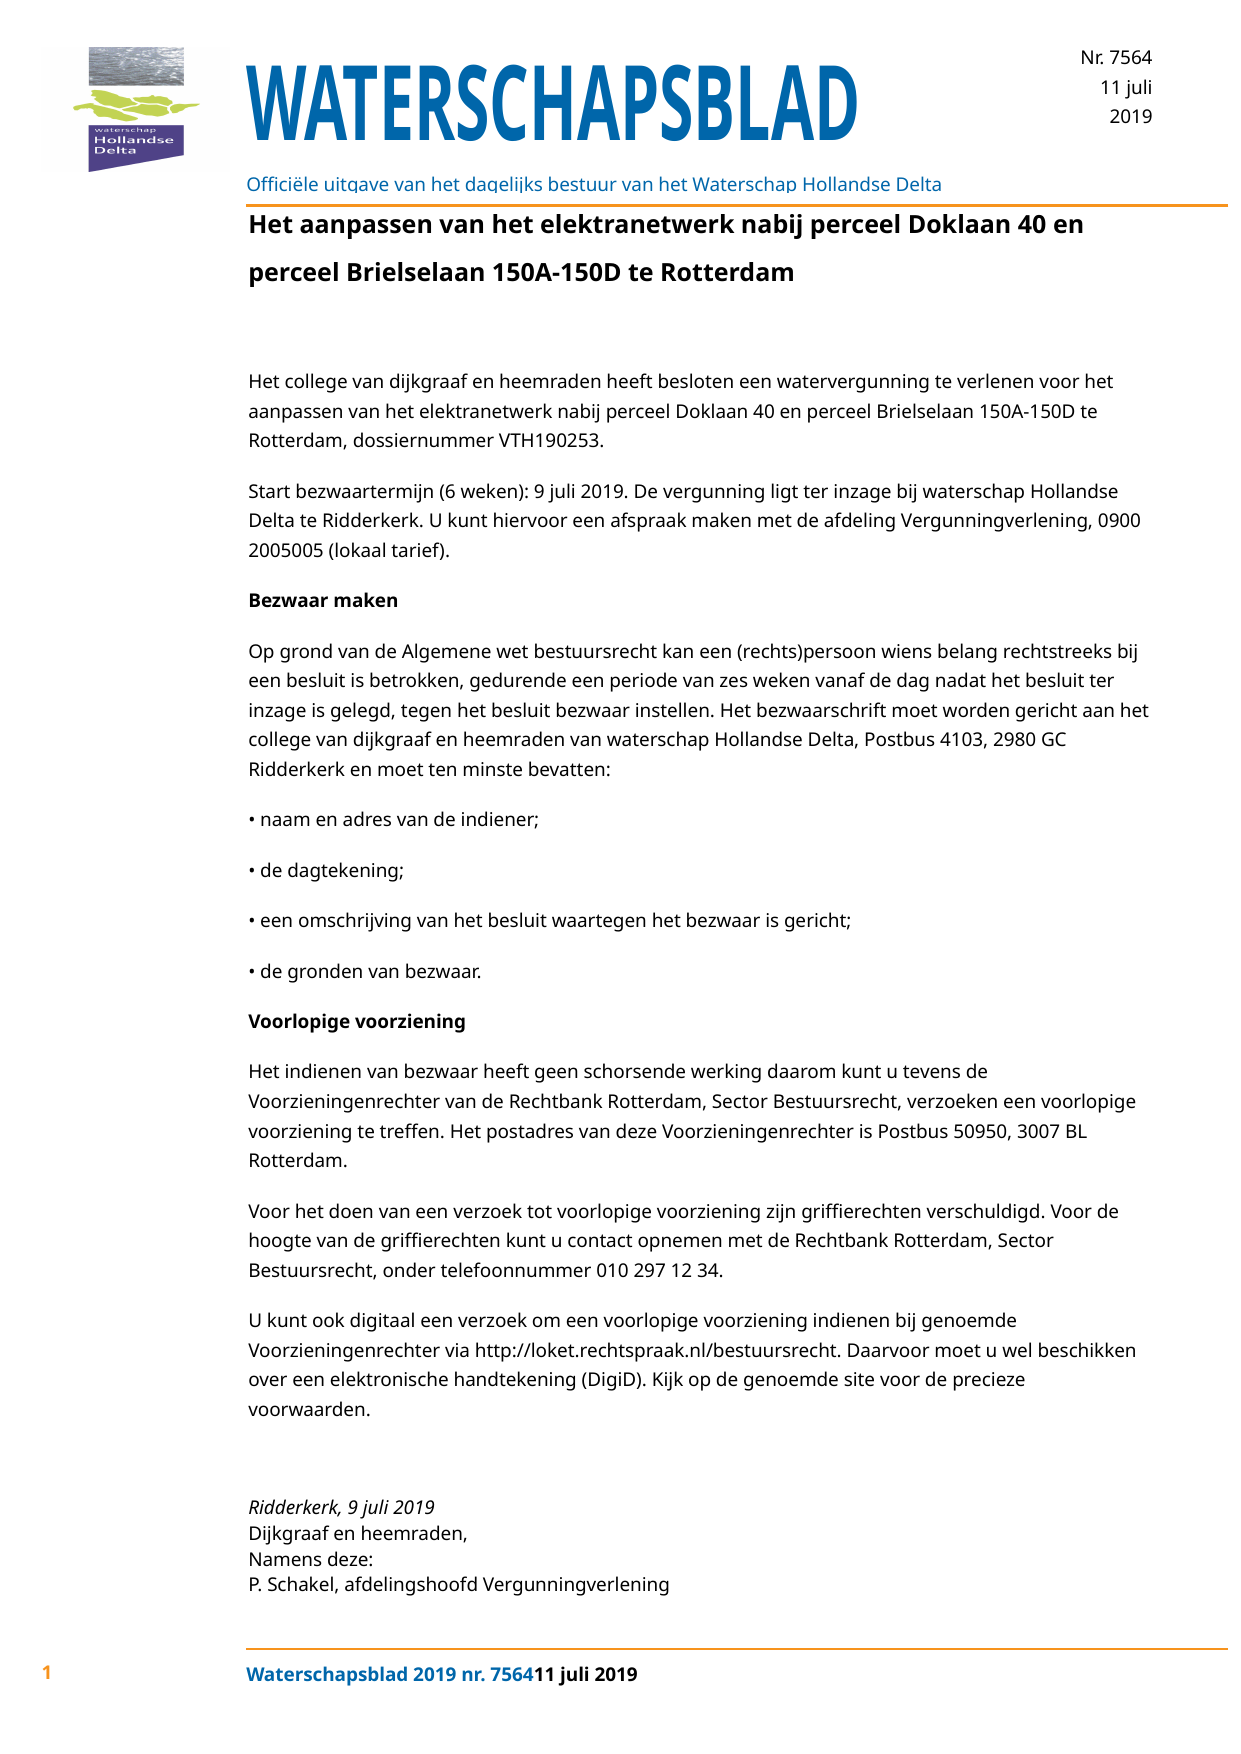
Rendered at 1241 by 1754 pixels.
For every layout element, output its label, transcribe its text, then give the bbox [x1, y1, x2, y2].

text • een omschrijving van het besluit waartegen het bezwaar is gericht; [248, 907, 1152, 933]
text • de gronden van bezwaar. [248, 958, 1152, 984]
text P. Schakel, afdelingshoofd Vergunningverlening [248, 1572, 1152, 1597]
text • naam en adres van de indiener; [248, 807, 1152, 832]
text Namens deze: [248, 1546, 1152, 1572]
text Voor het doen van een verzoek tot voorlopige voorziening zijn griffierechten verschuldigd. Voor de hoogte van de griffierechten kunt u contact opnemen met de Rechtbank Rotterdam, Sector Bestuursrecht, onder telefoonnummer 010 297 12 34. [248, 1198, 1152, 1283]
text Het aanpassen van het elektranetwerk nabij perceel Doklaan 40 en perceel Brielselaan 150A-150D te Rotterdam [248, 207, 1152, 288]
text Bezwaar maken [248, 587, 1152, 613]
text Start bezwaartermijn (6 weken): 9 juli 2019. De vergunning ligt ter inzage bij waterschap Hollandse Delta te Ridderkerk. U kunt hiervoor een afspraak maken met de afdeling Vergunningverlening, 0900 2005005 (lokaal tarief). [248, 478, 1152, 563]
text Het college van dijkgraaf en heemraden heeft besloten een watervergunning te verlenen voor het aanpassen van het elektranetwerk nabij perceel Doklaan 40 en perceel Brielselaan 150A-150D te Rotterdam, dossiernummer VTH190253. [248, 368, 1152, 453]
text Op grond van de Algemene wet bestuursrecht kan een (rechts)persoon wiens belang rechtstreeks bij een besluit is betrokken, gedurende een periode van zes weken vanaf de dag nadat het besluit ter inzage is gelegd, tegen het besluit bezwaar instellen. Het bezwaarschrift moet worden gericht aan het college van dijkgraaf en heemraden van waterschap Hollandse Delta, Postbus 4103, 2980 GC Ridderkerk en moet ten minste bevatten: [248, 638, 1152, 782]
text • de dagtekening; [248, 857, 1152, 883]
text Het indienen van bezwaar heeft geen schorsende werking daarom kunt u tevens de Voorzieningenrechter van de Rechtbank Rotterdam, Sector Bestuursrecht, verzoeken een voorlopige voorziening te treffen. Het postadres van deze Voorzieningenrechter is Postbus 50950, 3007 BL Rotterdam. [248, 1059, 1152, 1173]
text Ridderkerk, 9 juli 2019 [248, 1494, 1152, 1520]
picture [41, 47, 231, 172]
text U kunt ook digitaal een verzoek om een voorlopige voorziening indienen bij genoemde Voorzieningenrechter via http://loket.rechtspraak.nl/bestuursrecht. Daarvoor moet u wel beschikken over een elektronische handtekening (DigiD). Kijk op de genoemde site voor de precieze voorwaarden. [248, 1307, 1152, 1422]
text Dijkgraaf en heemraden, [248, 1520, 1152, 1546]
text Voorlopige voorziening [248, 1008, 1152, 1034]
